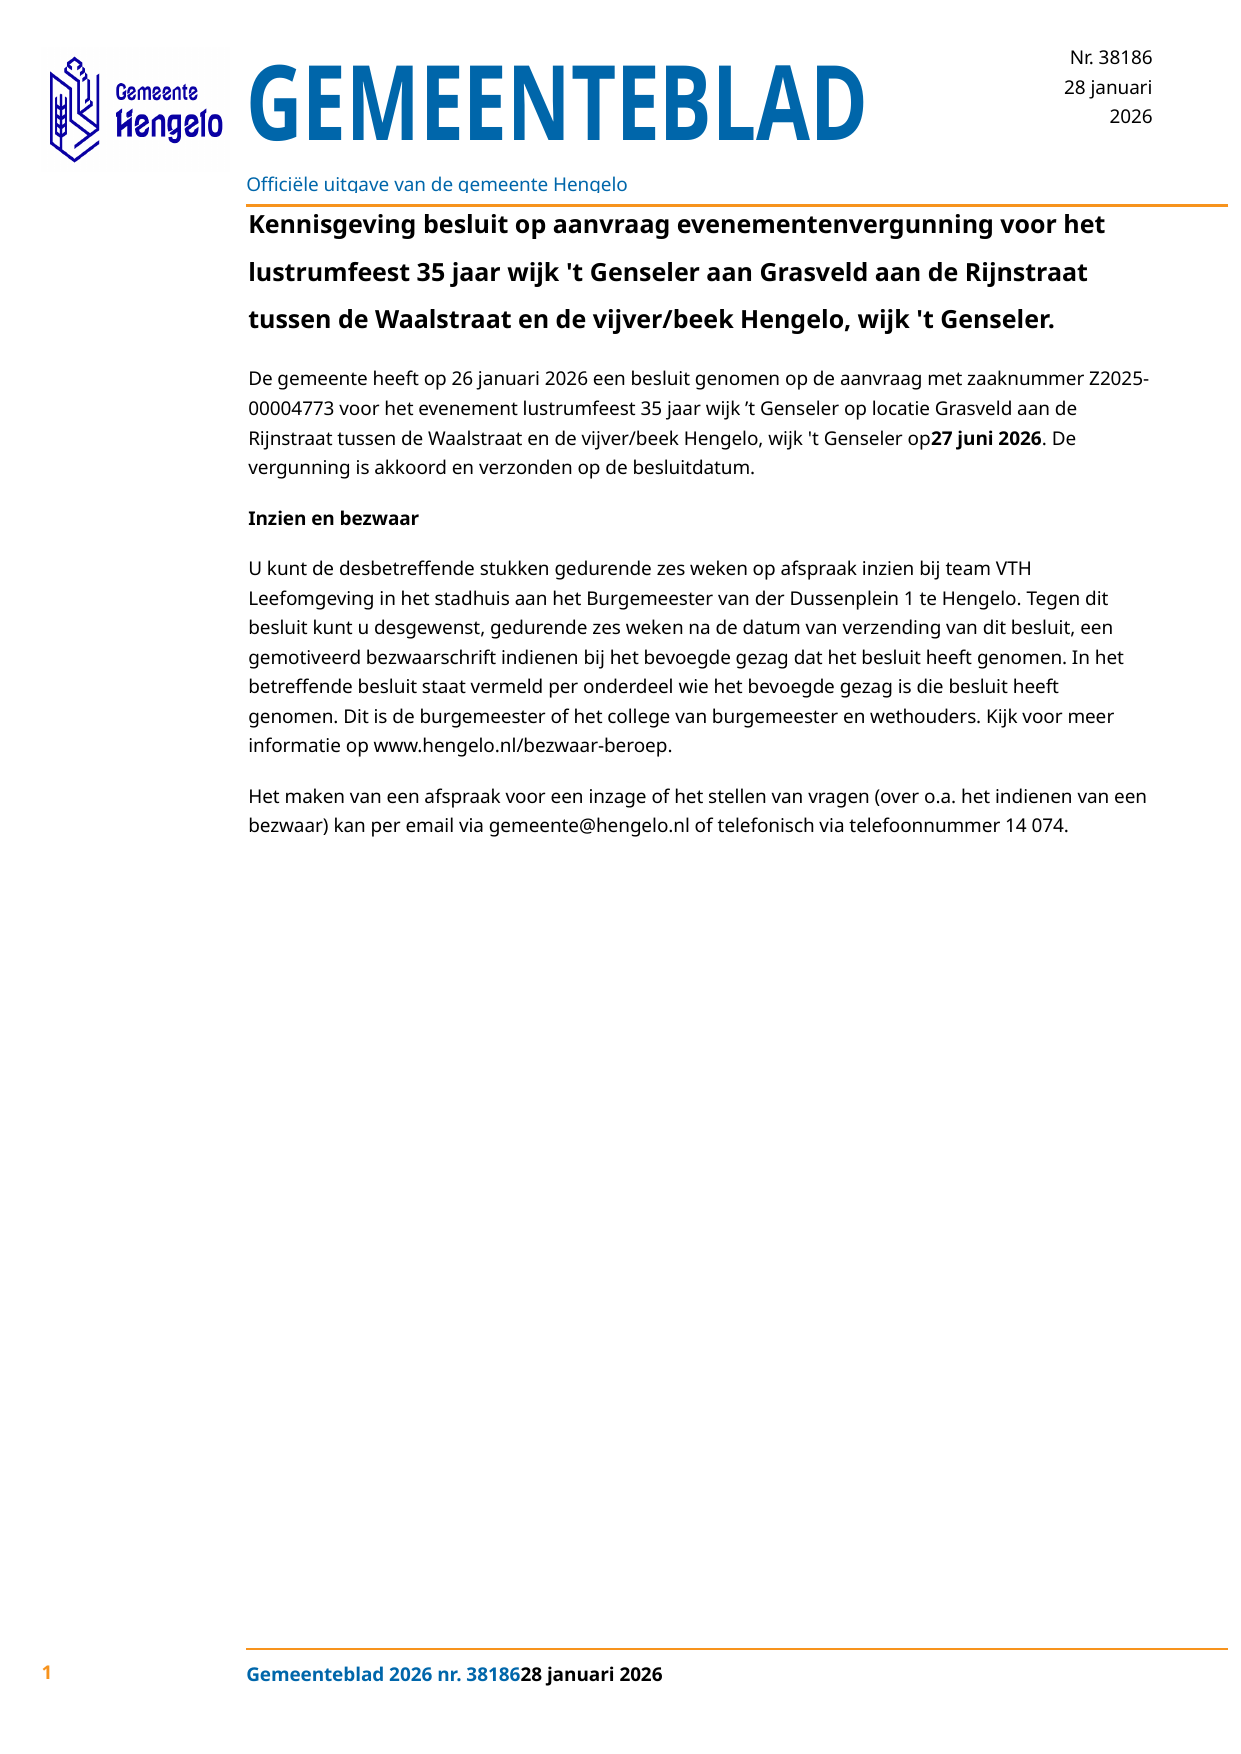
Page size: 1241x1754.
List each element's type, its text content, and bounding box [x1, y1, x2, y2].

text Inzien en bezwaar [248, 505, 1152, 530]
picture [41, 47, 231, 172]
text Het maken van een afspraak voor een inzage of het stellen van vragen (over o.a. het indienen van een bezwaar) kan per email via gemeente@hengelo.nl of telefonisch via telefoonnummer 14 074. [248, 783, 1152, 838]
text U kunt de desbetreffende stukken gedurende zes weken op afspraak inzien bij team VTH Leefomgeving in het stadhuis aan het Burgemeester van der Dussenplein 1 te Hengelo. Tegen dit besluit kunt u desgewenst, gedurende zes weken na de datum van verzending van dit besluit, een gemotiveerd bezwaarschrift indienen bij het bevoegde gezag dat het besluit heeft genomen. In het betreffende besluit staat vermeld per onderdeel wie het bevoegde gezag is die besluit heeft genomen. Dit is de burgemeester of het college van burgemeester en wethouders. Kijk voor meer informatie op www.hengelo.nl/bezwaar-beroep. [248, 555, 1152, 758]
text De gemeente heeft op 26 januari 2026 een besluit genomen op de aanvraag met zaaknummer Z2025-00004773 voor het evenement lustrumfeest 35 jaar wijk ’t Genseler op locatie Grasveld aan de Rijnstraat tussen de Waalstraat en de vijver/beek Hengelo, wijk 't Genseler op27 juni 2026. De vergunning is akkoord en verzonden op de besluitdatum. [248, 366, 1152, 480]
text Kennisgeving besluit op aanvraag evenementenvergunning voor het lustrumfeest 35 jaar wijk 't Genseler aan Grasveld aan de Rijnstraat tussen de Waalstraat en de vijver/beek Hengelo, wijk 't Genseler. [248, 207, 1152, 336]
